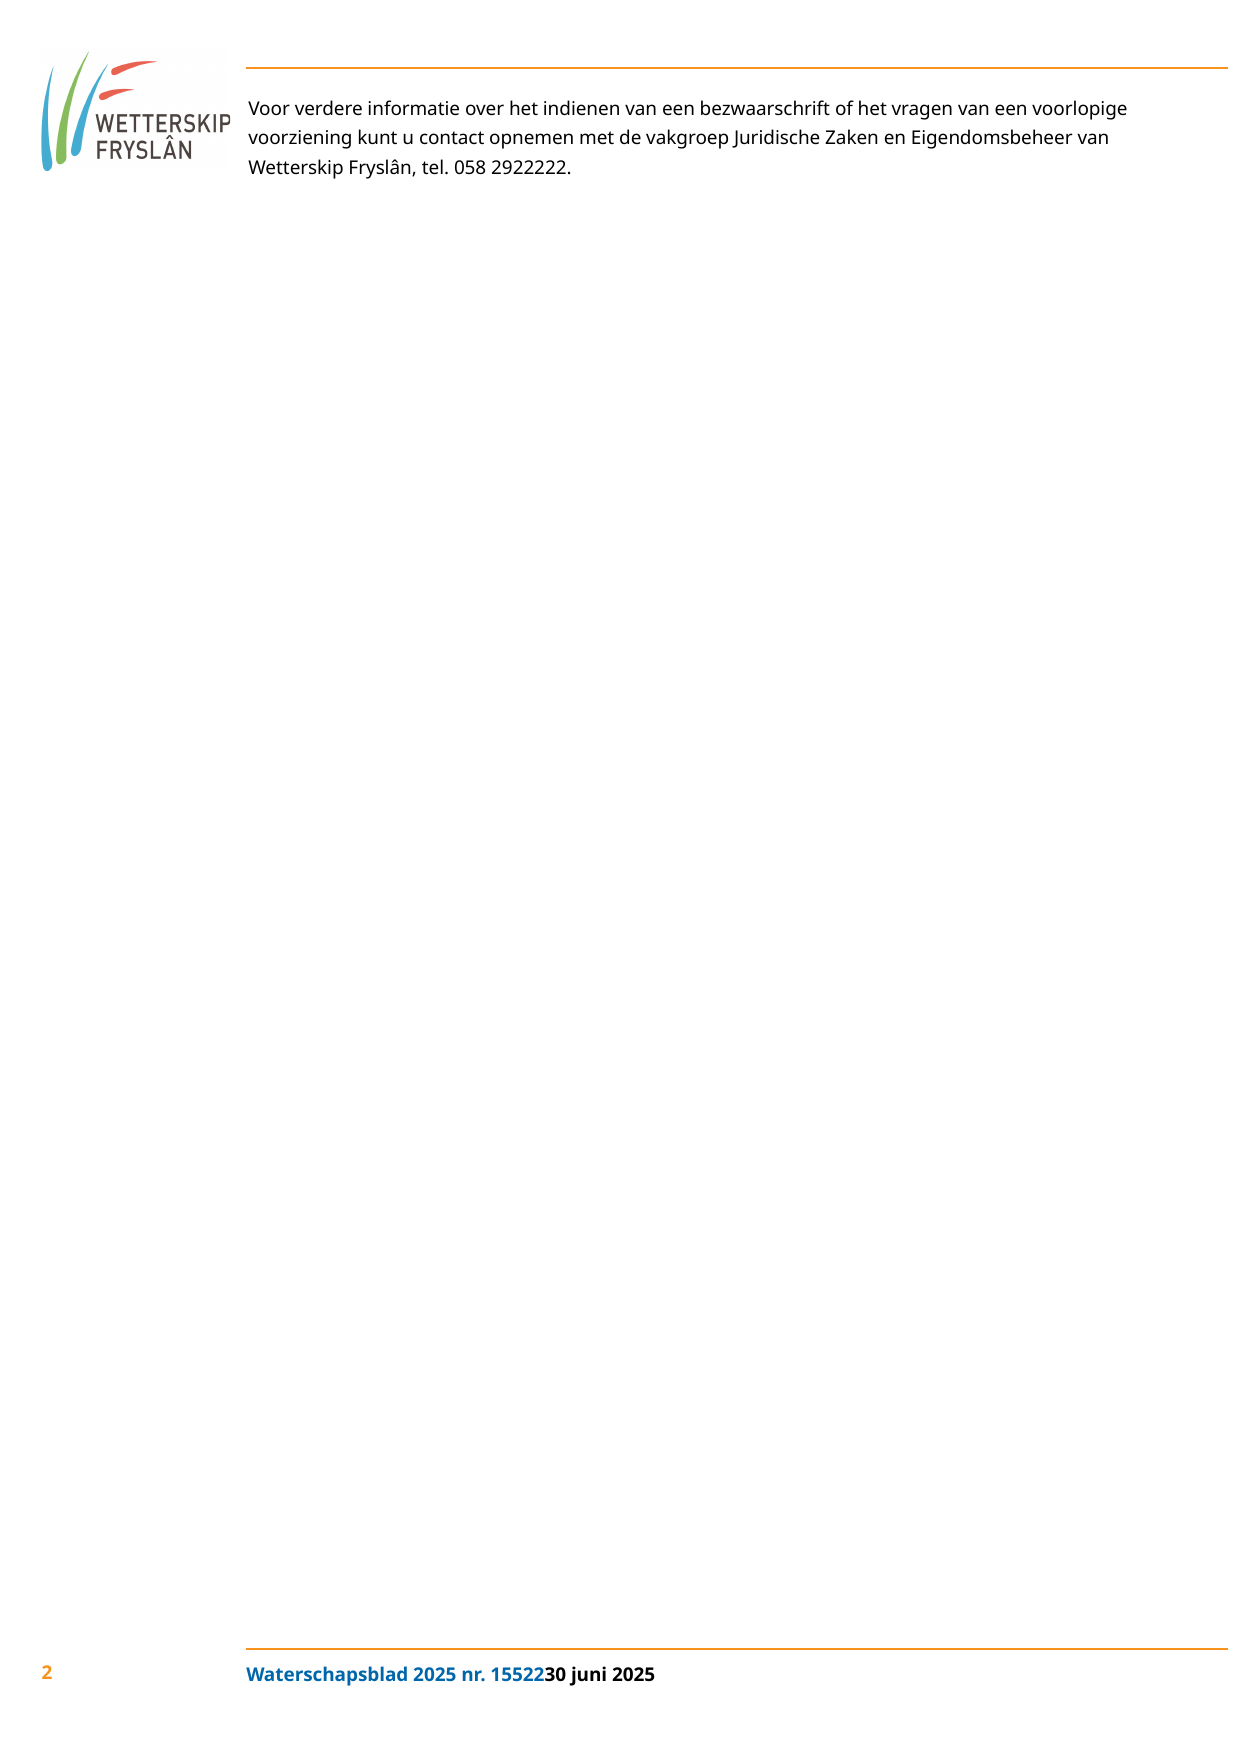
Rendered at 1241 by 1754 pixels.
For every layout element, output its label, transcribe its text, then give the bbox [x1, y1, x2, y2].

picture [41, 47, 231, 172]
text Voor verdere informatie over het indienen van een bezwaarschrift of het vragen van een voorlopige voorziening kunt u contact opnemen met de vakgroep Juridische Zaken en Eigendomsbeheer van Wetterskip Fryslân, tel. 058 2922222. [248, 95, 1152, 180]
